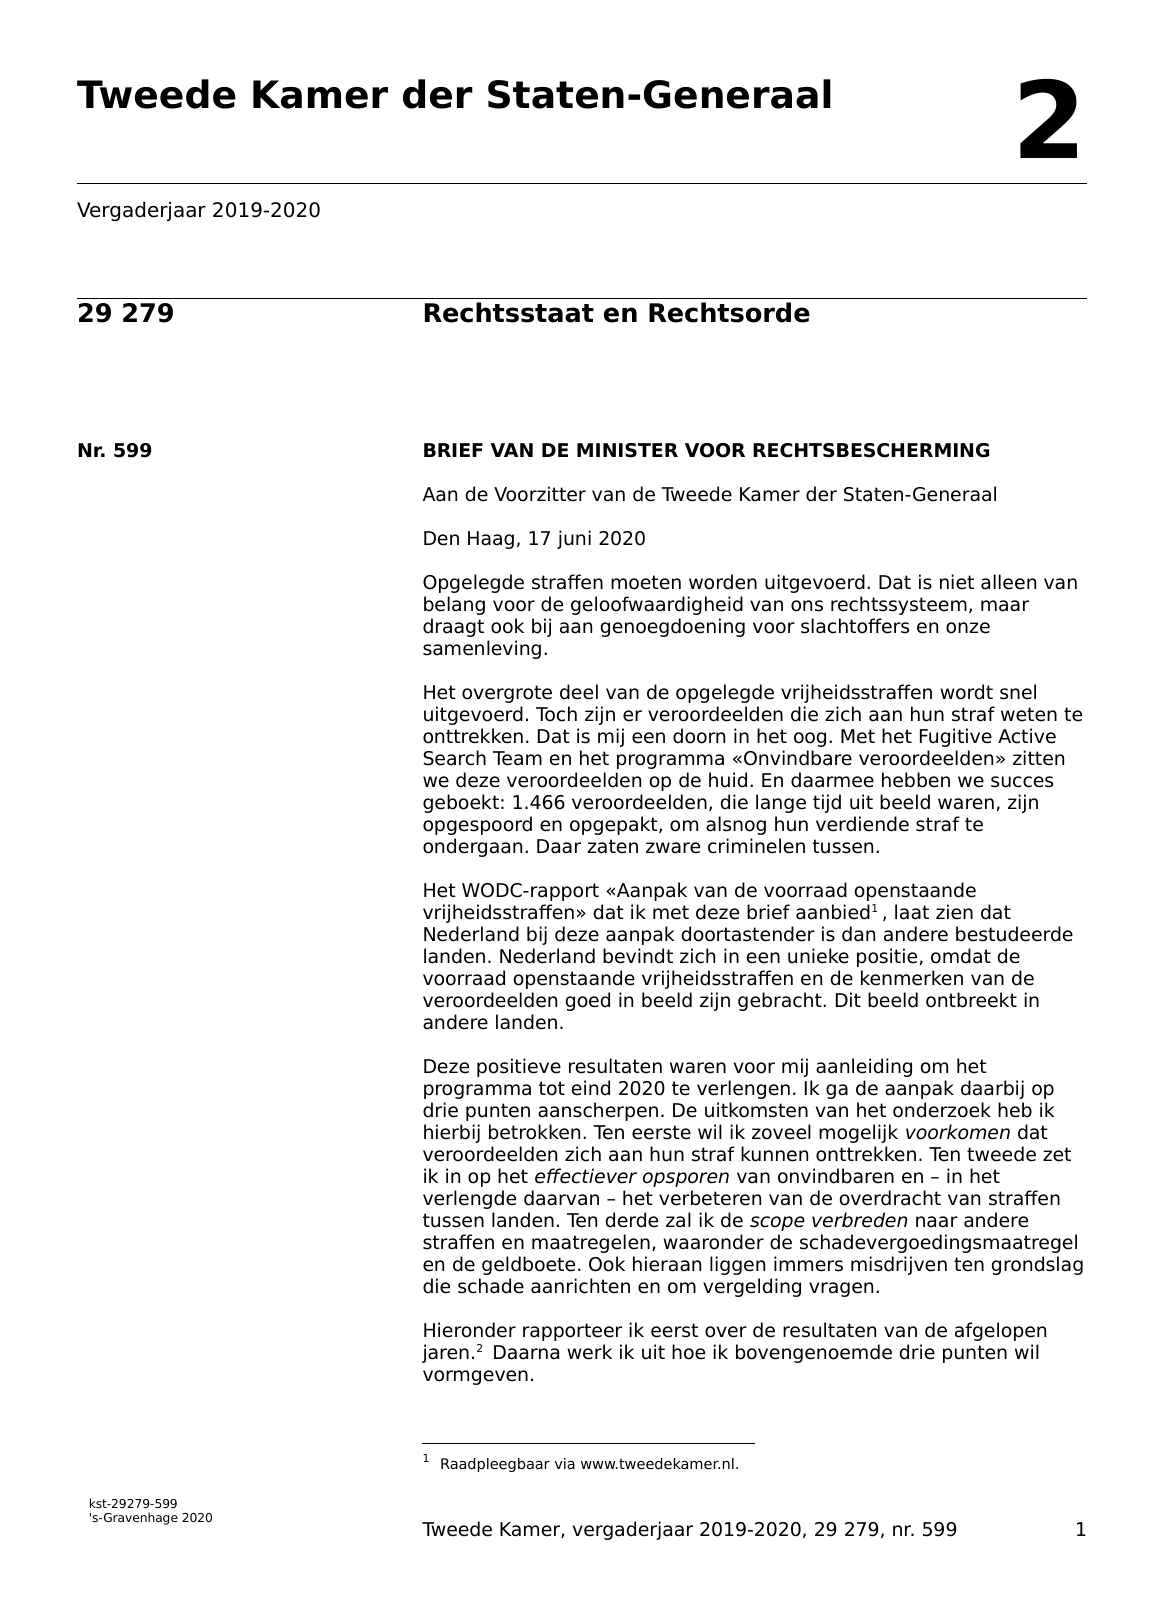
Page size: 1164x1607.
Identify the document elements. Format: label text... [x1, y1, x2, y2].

text kst-29279-599 [88, 1497, 323, 1511]
text Raadpleegbaar via www.tweedekamer.nl. [422, 1452, 1087, 1474]
table_header 2 [886, 59, 1087, 183]
subtitle Nr. 599 BRIEF VAN DE MINISTER VOOR RECHTSBESCHERMING [77, 440, 1087, 462]
text Opgelegde straffen moeten worden uitgevoerd. Dat is niet alleen van belang voor de geloofwaardigheid van ons rechtssysteem, maar draagt ook bij aan genoegdoening voor slachtoffers en onze samenleving. [422, 572, 1087, 660]
table_header Tweede Kamer der Staten-Generaal [77, 59, 886, 183]
subtitle 29 279 Rechtsstaat en Rechtsorde [77, 299, 1087, 329]
text Den Haag, 17 juni 2020 [422, 528, 1087, 550]
text Het WODC-rapport «Aanpak van de voorraad openstaande vrijheidsstraffen» dat ik met deze brief aanbied, laat zien dat Nederland bij deze aanpak doortastender is dan andere bestudeerde landen. Nederland bevindt zich in een unieke positie, omdat de voorraad openstaande vrijheidsstraffen en de kenmerken van de veroordeelden goed in beeld zijn gebracht. Dit beeld ontbreekt in andere landen. [422, 880, 1087, 1034]
text Het overgrote deel van de opgelegde vrijheidsstraffen wordt snel uitgevoerd. Toch zijn er veroordeelden die zich aan hun straf weten te onttrekken. Dat is mij een doorn in het oog. Met het Fugitive Active Search Team en het programma «Onvindbare veroordeelden» zitten we deze veroordeelden op de huid. En daarmee hebben we succes geboekt: 1.466 veroordeelden, die lange tijd uit beeld waren, zijn opgespoord en opgepakt, om alsnog hun verdiende straf te ondergaan. Daar zaten zware criminelen tussen. [422, 682, 1087, 858]
text Hieronder rapporteer ik eerst over de resultaten van de afgelopen jaren. Daarna werk ik uit hoe ik bovengenoemde drie punten wil vormgeven. [422, 1320, 1087, 1386]
table_cell Vergaderjaar 2019-2020 [77, 184, 1087, 298]
text 's-Gravenhage 2020 [88, 1511, 323, 1525]
text Aan de Voorzitter van de Tweede Kamer der Staten-Generaal [422, 484, 1087, 506]
text Deze positieve resultaten waren voor mij aanleiding om het programma tot eind 2020 te verlengen. Ik ga de aanpak daarbij op drie punten aanscherpen. De uitkomsten van het onderzoek heb ik hierbij betrokken. Ten eerste wil ik zoveel mogelijk voorkomen dat veroordeelden zich aan hun straf kunnen onttrekken. Ten tweede zet ik in op het effectiever opsporen van onvindbaren en – in het verlengde daarvan – het verbeteren van de overdracht van straffen tussen landen. Ten derde zal ik de scope verbreden naar andere straffen en maatregelen, waaronder de schadevergoedingsmaatregel en de geldboete. Ook hieraan liggen immers misdrijven ten grondslag die schade aanrichten en om vergelding vragen. [422, 1056, 1087, 1298]
